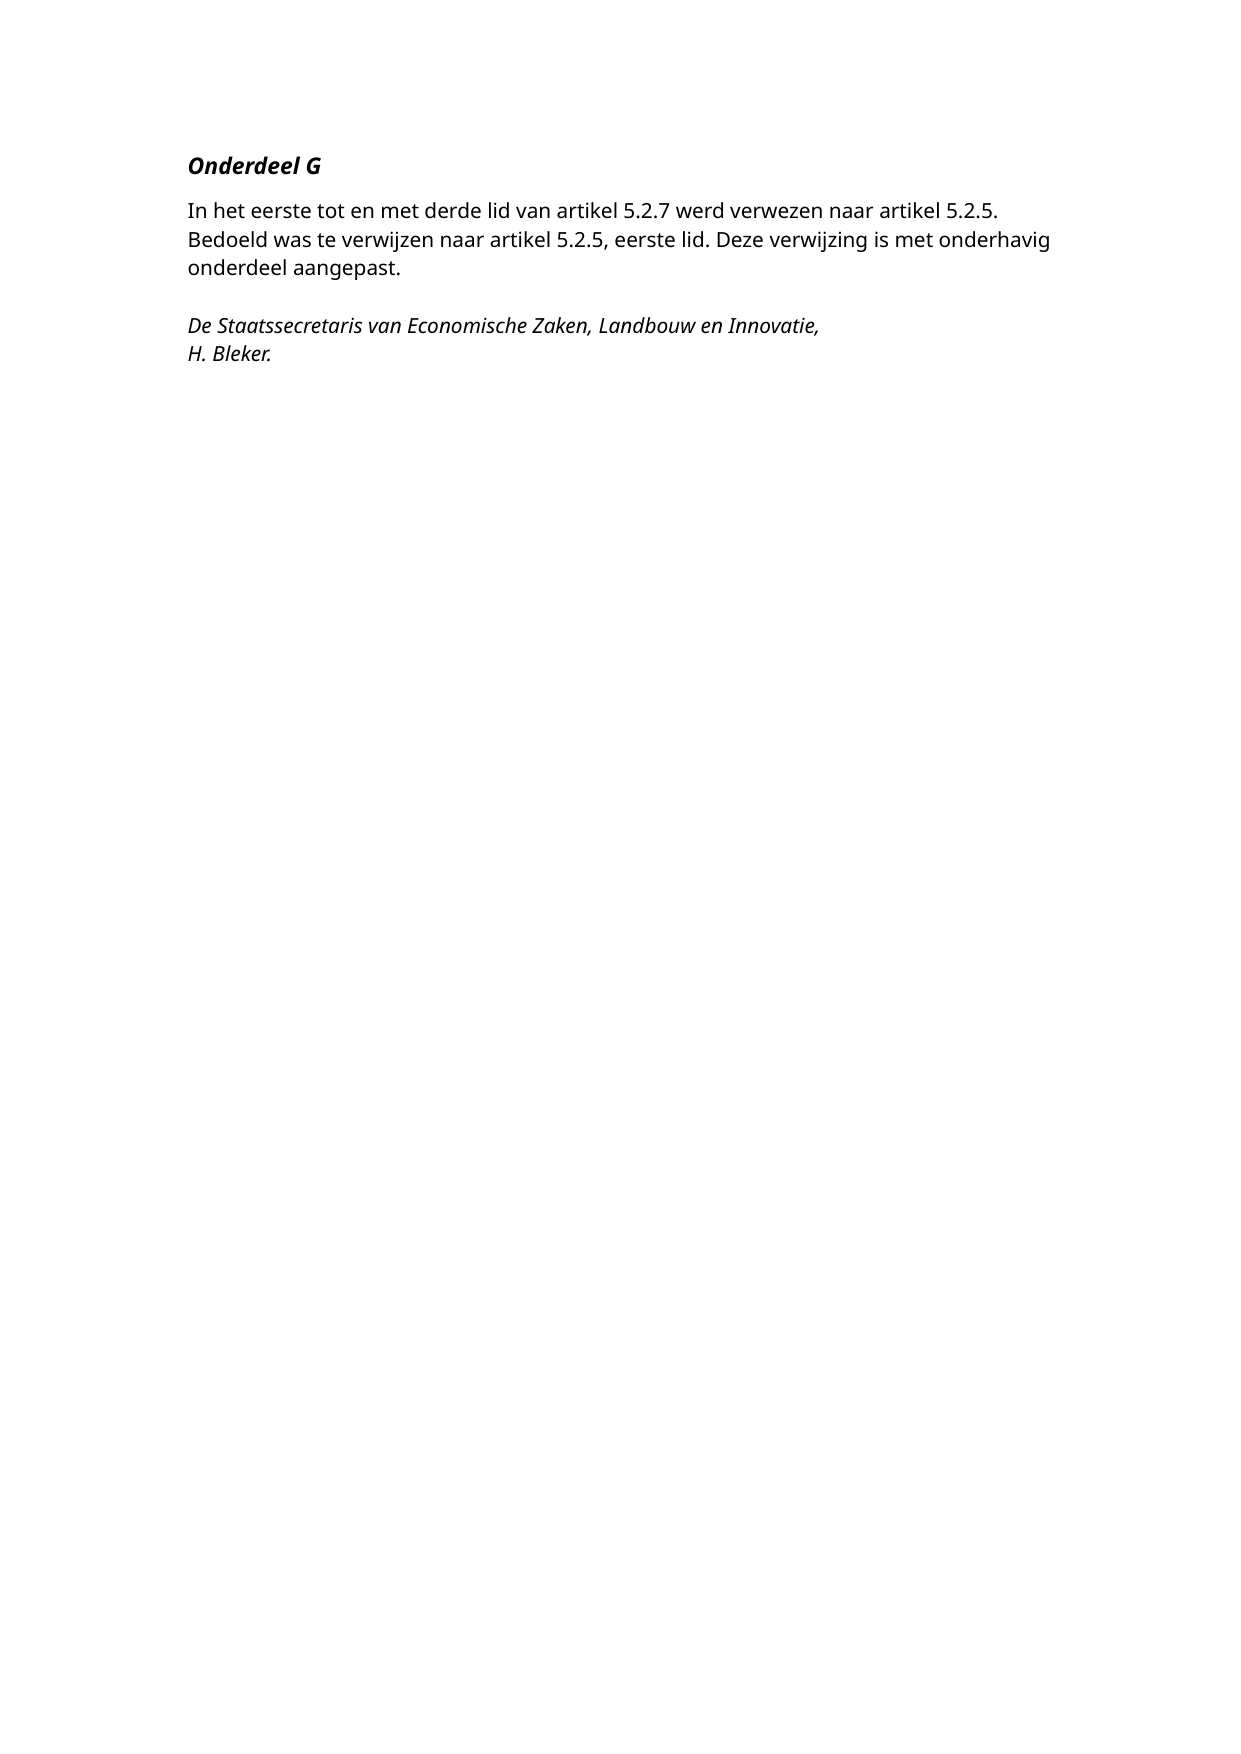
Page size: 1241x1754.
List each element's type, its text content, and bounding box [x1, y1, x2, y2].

subtitle Onderdeel G [187, 150, 1053, 181]
text H. Bleker. [187, 339, 1053, 368]
text De Staatssecretaris van Economische Zaken, Landbouw en Innovatie, [187, 311, 1053, 339]
text In het eerste tot en met derde lid van artikel 5.2.7 werd verwezen naar artikel 5.2.5. Bedoeld was te verwijzen naar artikel 5.2.5, eerste lid. Deze verwijzing is met onderhavig onderdeel aangepast. [187, 196, 1053, 282]
